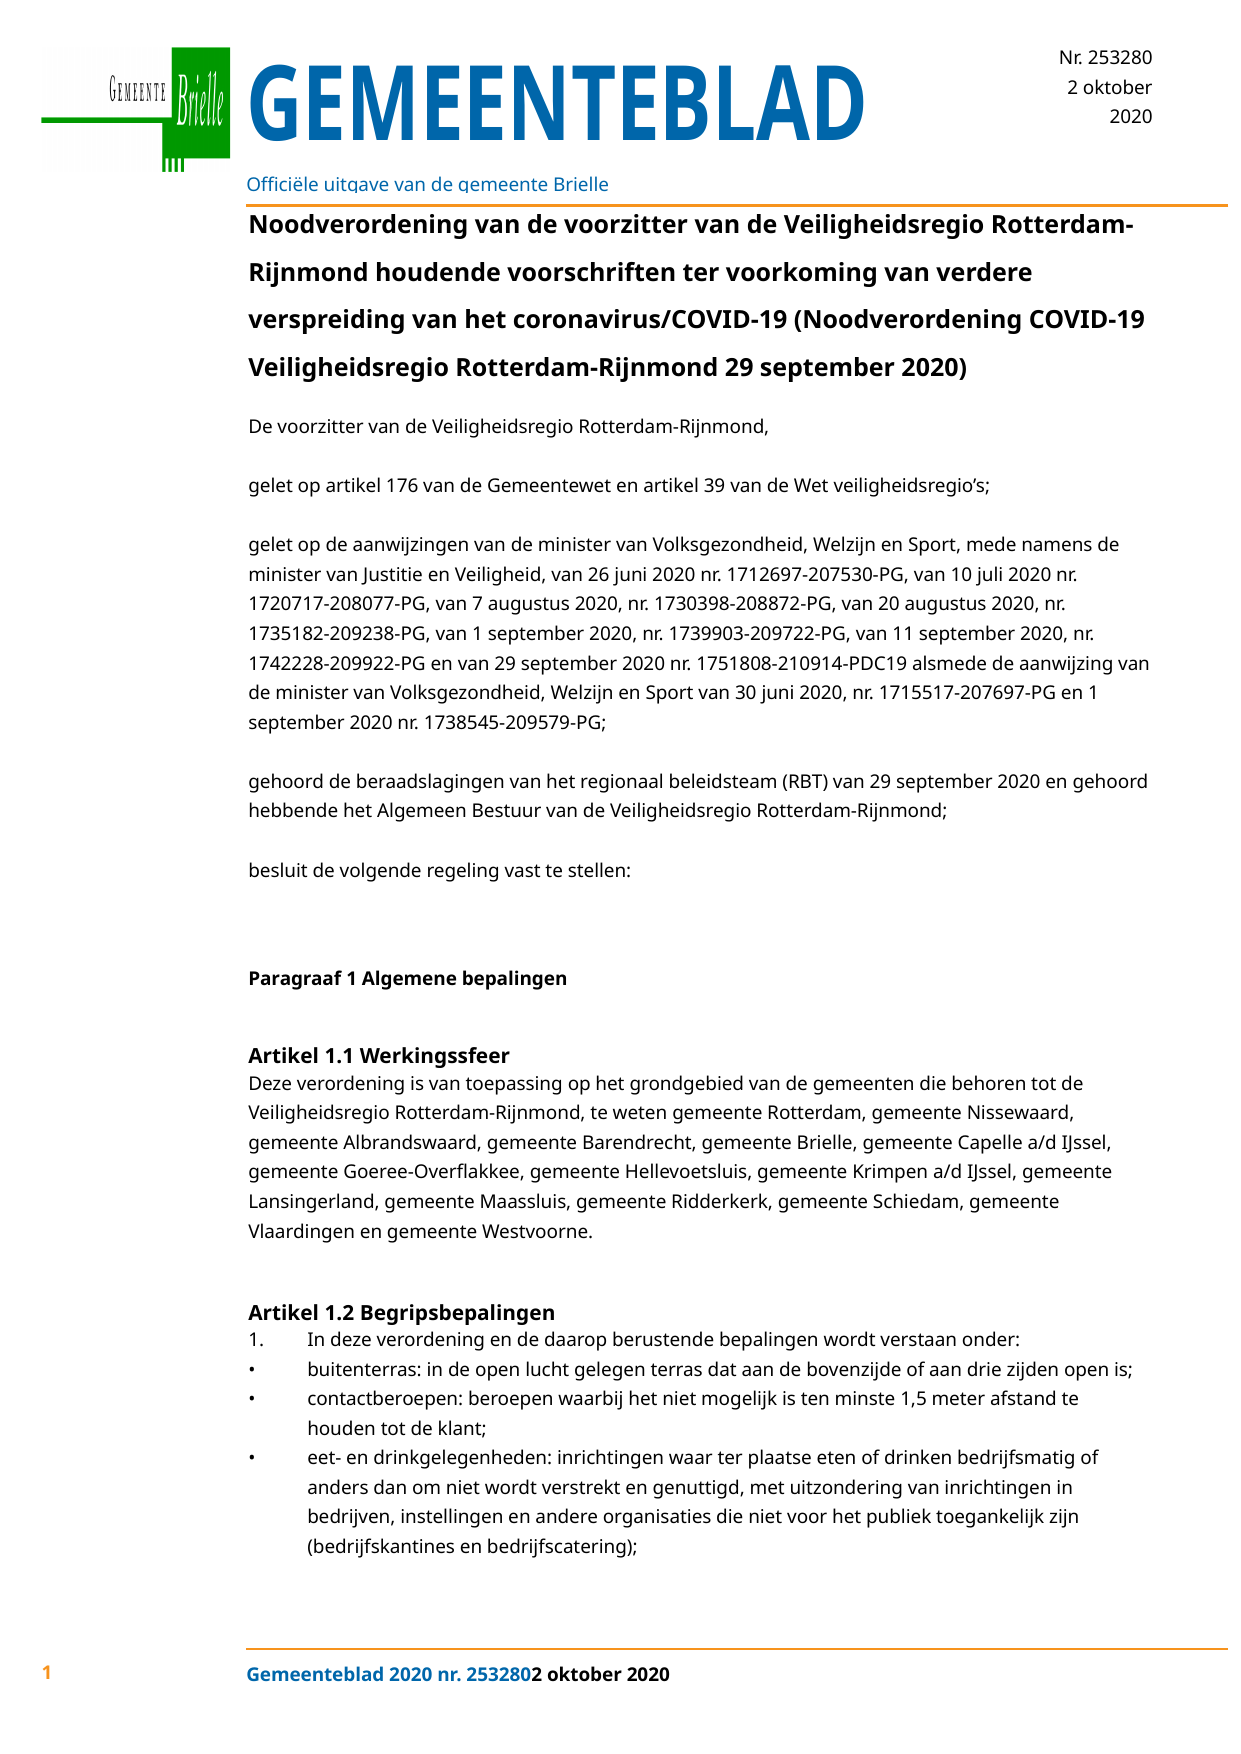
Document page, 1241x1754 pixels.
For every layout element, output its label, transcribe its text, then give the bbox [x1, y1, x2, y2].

list buitenterras: in de open lucht gelegen terras dat aan de bovenzijde of aan drie zijden open is; [248, 1356, 1152, 1382]
text Artikel 1.1 Werkingssfeer [248, 1041, 1152, 1070]
text Artikel 1.2 Begripsbepalingen [248, 1298, 1152, 1326]
text Paragraaf 1 Algemene bepalingen [248, 965, 1152, 991]
text gelet op de aanwijzingen van de minister van Volksgezondheid, Welzijn en Sport, mede namens de minister van Justitie en Veiligheid, van 26 juni 2020 nr. 1712697-207530-PG, van 10 juli 2020 nr. 1720717-208077-PG, van 7 augustus 2020, nr. 1730398-208872-PG, van 20 augustus 2020, nr. 1735182-209238-PG, van 1 september 2020, nr. 1739903-209722-PG, van 11 september 2020, nr. 1742228-209922-PG en van 29 september 2020 nr. 1751808-210914-PDC19 alsmede de aanwijzing van de minister van Volksgezondheid, Welzijn en Sport van 30 juni 2020, nr. 1715517-207697-PG en 1 september 2020 nr. 1738545-209579-PG; [248, 531, 1152, 735]
picture [41, 47, 231, 172]
list eet- en drinkgelegenheden: inrichtingen waar ter plaatse eten of drinken bedrijfsmatig of anders dan om niet wordt verstrekt en genuttigd, met uitzondering van inrichtingen in bedrijven, instellingen en andere organisaties die niet voor het publiek toegankelijk zijn (bedrijfskantines en bedrijfscatering); [248, 1444, 1152, 1559]
list In deze verordening en de daarop berustende bepalingen wordt verstaan onder: [248, 1326, 1152, 1352]
text De voorzitter van de Veiligheidsregio Rotterdam-Rijnmond, [248, 413, 1152, 439]
text gelet op artikel 176 van de Gemeentewet en artikel 39 van de Wet veiligheidsregio’s; [248, 472, 1152, 498]
text Lansingerland, gemeente Maassluis, gemeente Ridderkerk, gemeente Schiedam, gemeente Vlaardingen en gemeente Westvoorne. [248, 1188, 1152, 1243]
text Noodverordening van de voorzitter van de Veiligheidsregio Rotterdam-Rijnmond houdende voorschriften ter voorkoming van verdere verspreiding van het coronavirus/COVID-19 (Noodverordening COVID-19 Veiligheidsregio Rotterdam-Rijnmond 29 september 2020) [248, 207, 1152, 384]
text besluit de volgende regeling vast te stellen: [248, 857, 1152, 883]
text gehoord de beraadslagingen van het regionaal beleidsteam (RBT) van 29 september 2020 en gehoord hebbende het Algemeen Bestuur van de Veiligheidsregio Rotterdam-Rijnmond; [248, 768, 1152, 823]
list contactberoepen: beroepen waarbij het niet mogelijk is ten minste 1,5 meter afstand te houden tot de klant; [248, 1385, 1152, 1441]
text Deze verordening is van toepassing op het grondgebied van de gemeenten die behoren tot de Veiligheidsregio Rotterdam-Rijnmond, te weten gemeente Rotterdam, gemeente Nissewaard, gemeente Albrandswaard, gemeente Barendrecht, gemeente Brielle, gemeente Capelle a/d IJssel, gemeente Goeree-Overflakkee, gemeente Hellevoetsluis, gemeente Krimpen a/d IJssel, gemeente [248, 1070, 1152, 1184]
